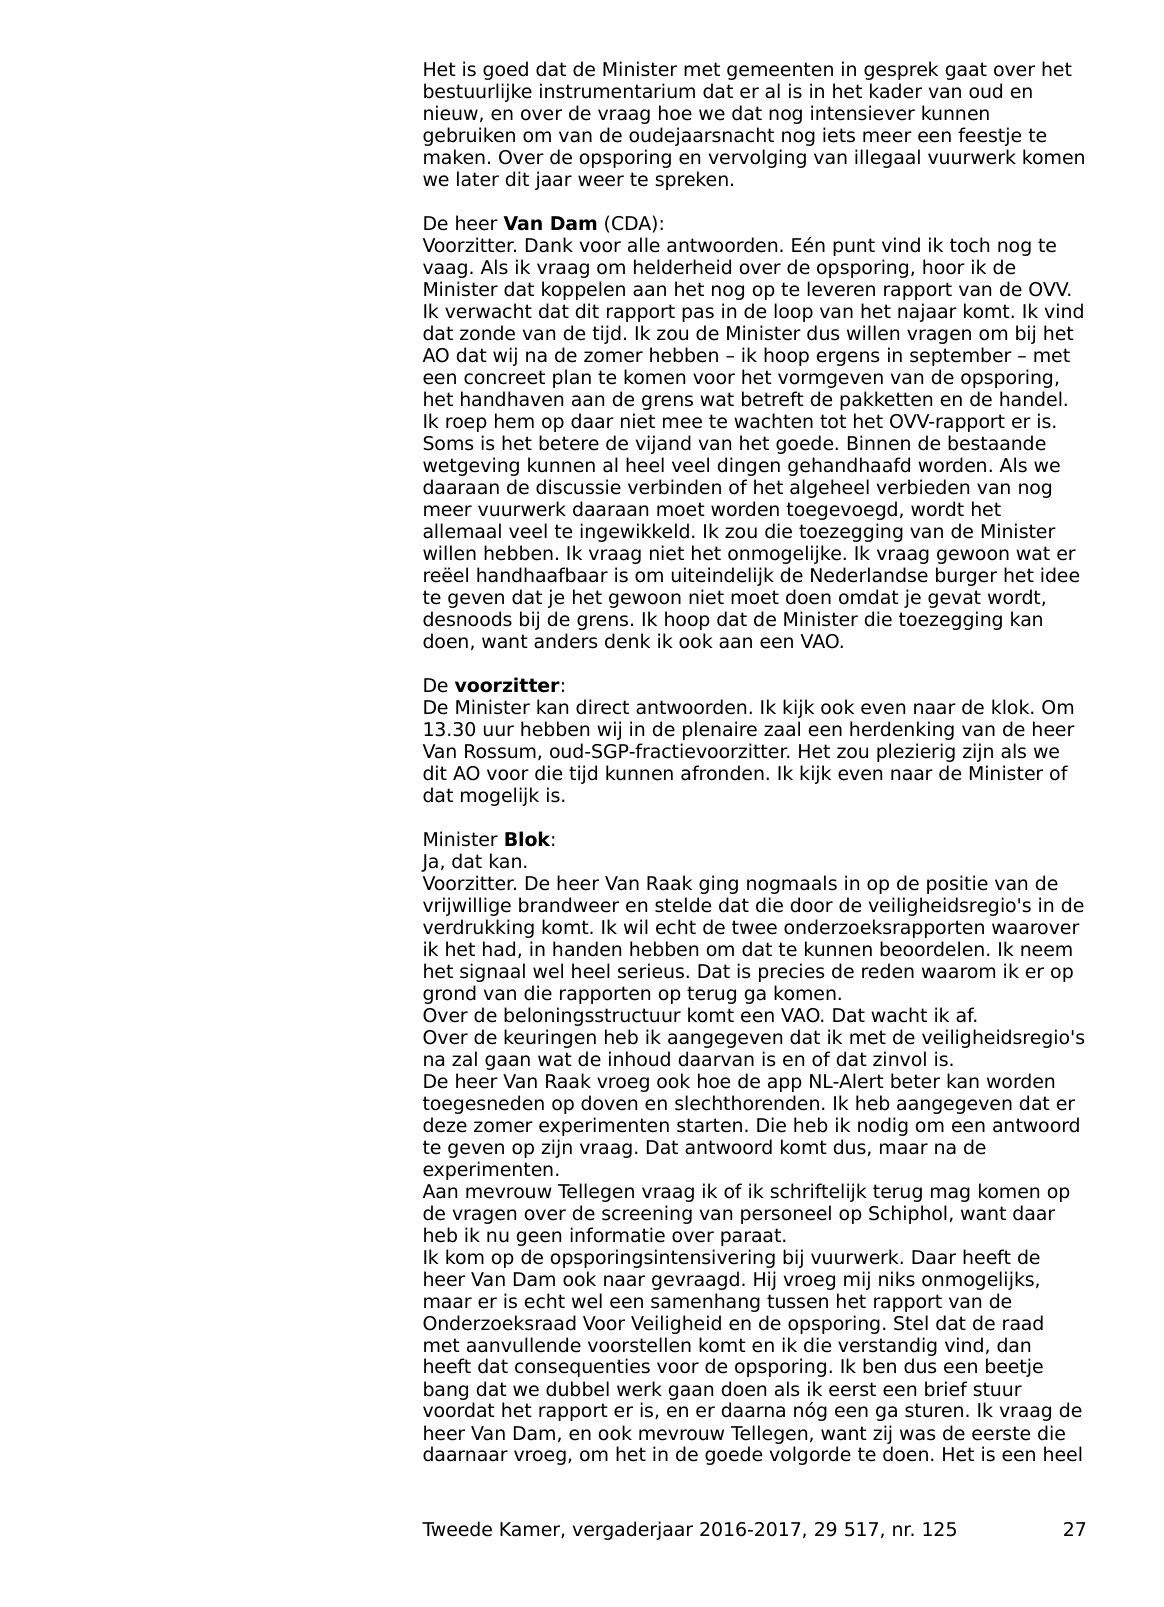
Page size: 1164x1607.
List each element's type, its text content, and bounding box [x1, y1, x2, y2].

text De Minister kan direct antwoorden. Ik kijk ook even naar de klok. Om 13.30 uur hebben wij in de plenaire zaal een herdenking van de heer Van Rossum, oud-SGP-fractievoorzitter. Het zou plezierig zijn als we dit AO voor die tijd kunnen afronden. Ik kijk even naar de Minister of dat mogelijk is. [422, 697, 1087, 807]
text Aan mevrouw Tellegen vraag ik of ik schriftelijk terug mag komen op de vragen over de screening van personeel op Schiphol, want daar heb ik nu geen informatie over paraat. [422, 1181, 1087, 1247]
text Voorzitter. De heer Van Raak ging nogmaals in op de positie van de vrijwillige brandweer en stelde dat die door de veiligheidsregio's in de verdrukking komt. Ik wil echt de twee onderzoeksrapporten waarover ik het had, in handen hebben om dat te kunnen beoordelen. Ik neem het signaal wel heel serieus. Dat is precies de reden waarom ik er op grond van die rapporten op terug ga komen. [422, 873, 1087, 1005]
text Minister Blok: [422, 829, 1087, 851]
text Over de keuringen heb ik aangegeven dat ik met de veiligheidsregio's na zal gaan wat de inhoud daarvan is en of dat zinvol is. [422, 1027, 1087, 1071]
text Over de beloningsstructuur komt een VAO. Dat wacht ik af. [422, 1005, 1087, 1027]
text Het is goed dat de Minister met gemeenten in gesprek gaat over het bestuurlijke instrumentarium dat er al is in het kader van oud en nieuw, en over de vraag hoe we dat nog intensiever kunnen gebruiken om van de oudejaarsnacht nog iets meer een feestje te maken. Over de opsporing en vervolging van illegaal vuurwerk komen we later dit jaar weer te spreken. [422, 59, 1087, 191]
text Voorzitter. Dank voor alle antwoorden. Eén punt vind ik toch nog te vaag. Als ik vraag om helderheid over de opsporing, hoor ik de Minister dat koppelen aan het nog op te leveren rapport van de OVV. Ik verwacht dat dit rapport pas in de loop van het najaar komt. Ik vind dat zonde van de tijd. Ik zou de Minister dus willen vragen om bij het AO dat wij na de zomer hebben – ik hoop ergens in september – met een concreet plan te komen voor het vormgeven van de opsporing, het handhaven aan de grens wat betreft de pakketten en de handel. Ik roep hem op daar niet mee te wachten tot het OVV-rapport er is. Soms is het betere de vijand van het goede. Binnen de bestaande wetgeving kunnen al heel veel dingen gehandhaafd worden. Als we daaraan de discussie verbinden of het algeheel verbieden van nog meer vuurwerk daaraan moet worden toegevoegd, wordt het allemaal veel te ingewikkeld. Ik zou die toezegging van de Minister willen hebben. Ik vraag niet het onmogelijke. Ik vraag gewoon wat er reëel handhaafbaar is om uiteindelijk de Nederlandse burger het idee te geven dat je het gewoon niet moet doen omdat je gevat wordt, desnoods bij de grens. Ik hoop dat de Minister die toezegging kan doen, want anders denk ik ook aan een VAO. [422, 235, 1087, 653]
text Ja, dat kan. [422, 851, 1087, 873]
text De voorzitter: [422, 675, 1087, 697]
text De heer Van Dam (CDA): [422, 213, 1087, 235]
text De heer Van Raak vroeg ook hoe de app NL-Alert beter kan worden toegesneden op doven en slechthorenden. Ik heb aangegeven dat er deze zomer experimenten starten. Die heb ik nodig om een antwoord te geven op zijn vraag. Dat antwoord komt dus, maar na de experimenten. [422, 1071, 1087, 1181]
text Ik kom op de opsporingsintensivering bij vuurwerk. Daar heeft de heer Van Dam ook naar gevraagd. Hij vroeg mij niks onmogelijks, maar er is echt wel een samenhang tussen het rapport van de Onderzoeksraad Voor Veiligheid en de opsporing. Stel dat de raad met aanvullende voorstellen komt en ik die verstandig vind, dan heeft dat consequenties voor de opsporing. Ik ben dus een beetje bang dat we dubbel werk gaan doen als ik eerst een brief stuur voordat het rapport er is, en er daarna nóg een ga sturen. Ik vraag de heer Van Dam, en ook mevrouw Tellegen, want zij was de eerste die daarnaar vroeg, om het in de goede volgorde te doen. Het is een heel [422, 1247, 1087, 1466]
